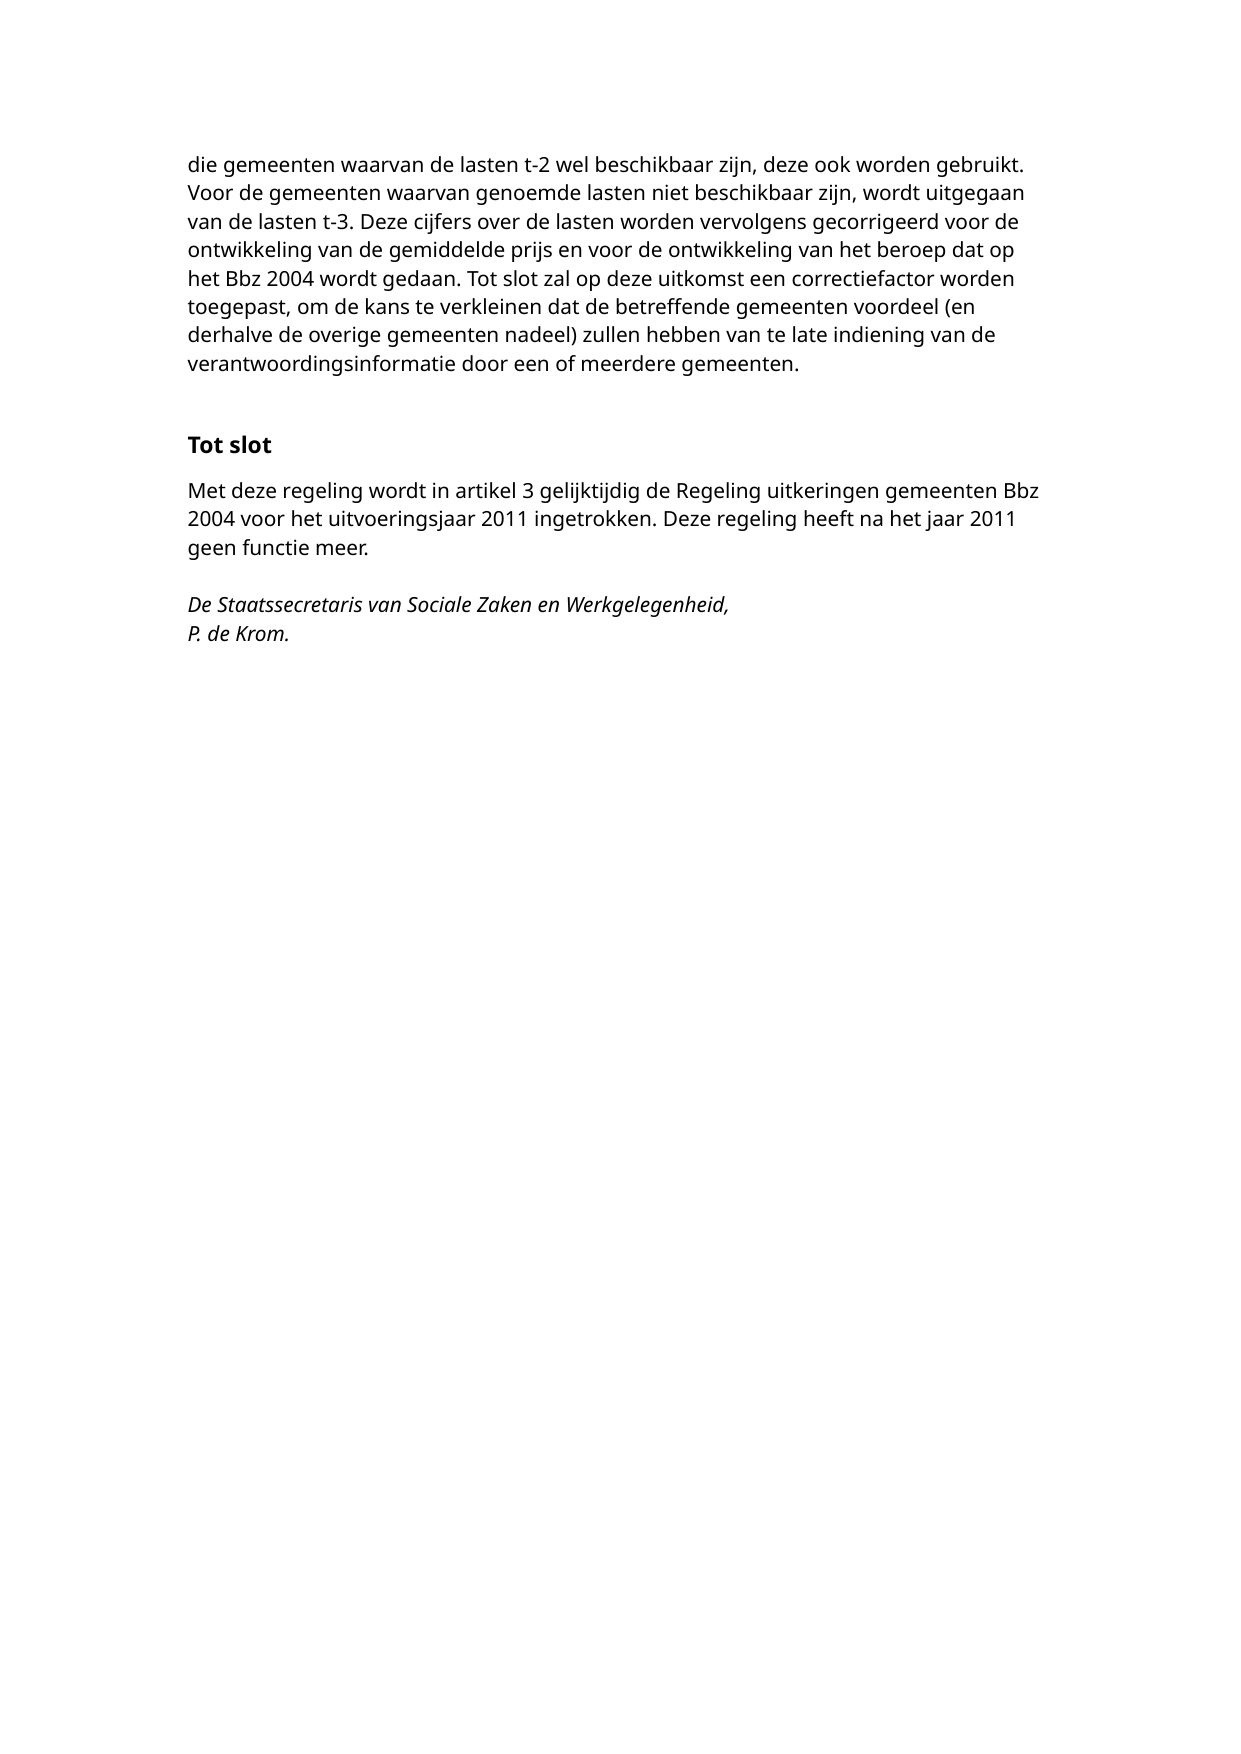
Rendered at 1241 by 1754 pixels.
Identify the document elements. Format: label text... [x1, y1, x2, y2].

text Met deze regeling wordt in artikel 3 gelijktijdig de Regeling uitkeringen gemeenten Bbz 2004 voor het uitvoeringsjaar 2011 ingetrokken. Deze regeling heeft na het jaar 2011 geen functie meer. [187, 476, 1053, 561]
text P. de Krom. [187, 619, 1053, 647]
text die gemeenten waarvan de lasten t-2 wel beschikbaar zijn, deze ook worden gebruikt. Voor de gemeenten waarvan genoemde lasten niet beschikbaar zijn, wordt uitgegaan van de lasten t-3. Deze cijfers over de lasten worden vervolgens gecorrigeerd voor de ontwikkeling van de gemiddelde prijs en voor de ontwikkeling van het beroep dat op het Bbz 2004 wordt gedaan. Tot slot zal op deze uitkomst een correctiefactor worden toegepast, om de kans te verkleinen dat de betreffende gemeenten voordeel (en derhalve de overige gemeenten nadeel) zullen hebben van te late indiening van de verantwoordingsinformatie door een of meerdere gemeenten. [187, 150, 1053, 377]
subtitle Tot slot [187, 429, 1053, 461]
text De Staatssecretaris van Sociale Zaken en Werkgelegenheid, [187, 591, 1053, 619]
